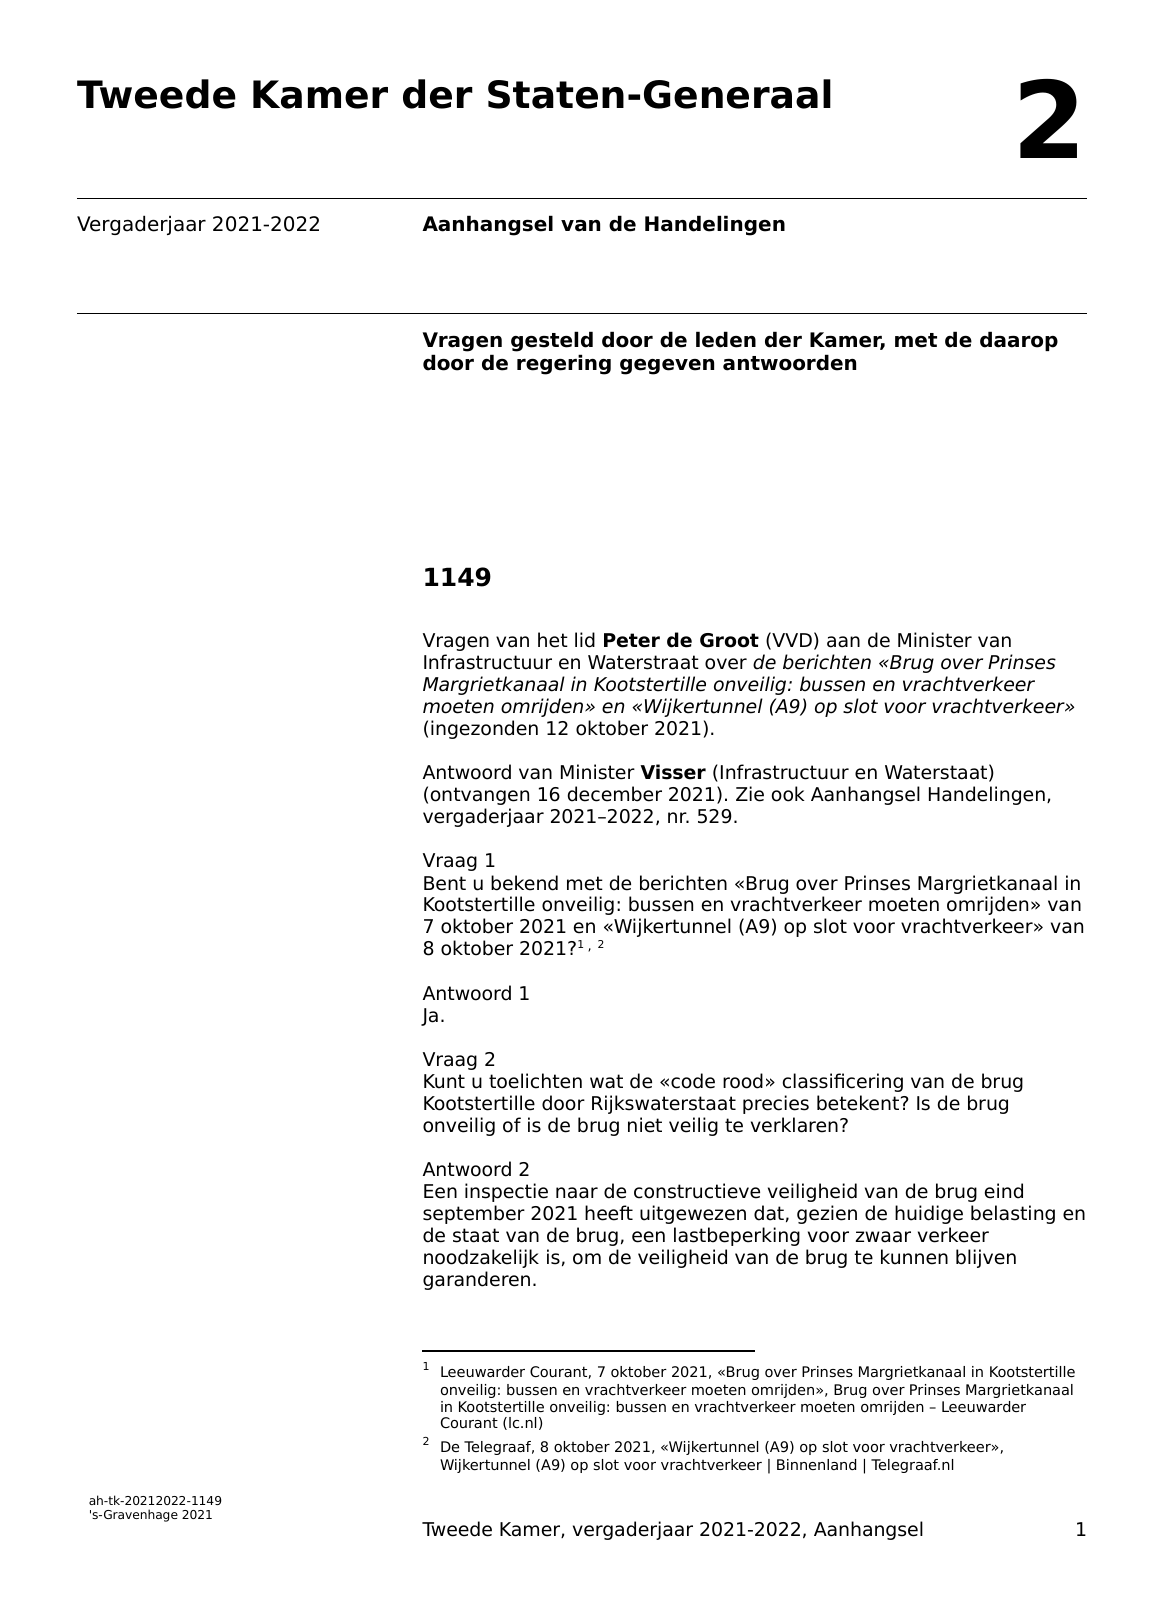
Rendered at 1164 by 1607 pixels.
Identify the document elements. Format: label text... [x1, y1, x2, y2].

text De Telegraaf, 8 oktober 2021, «Wijkertunnel (A9) op slot voor vrachtverkeer», Wijkertunnel (A9) op slot voor vrachtverkeer | Binnenland | Telegraaf.nl [422, 1435, 1087, 1474]
table_header Tweede Kamer der Staten-Generaal [77, 59, 886, 198]
text Antwoord van Minister Visser (Infrastructuur en Waterstaat) (ontvangen 16 december 2021). Zie ook Aanhangsel Handelingen, vergaderjaar 2021–2022, nr. 529. [422, 762, 1087, 828]
table_cell Aanhangsel van de Handelingen [422, 199, 1087, 313]
table_cell Vragen gesteld door de leden der Kamer, met de daarop door de regering gegeven antwoorden [422, 314, 1087, 375]
text Leeuwarder Courant, 7 oktober 2021, «Brug over Prinses Margrietkanaal in Kootstertille onveilig: bussen en vrachtverkeer moeten omrijden», Brug over Prinses Margrietkanaal in Kootstertille onveilig: bussen en vrachtverkeer moeten omrijden – Leeuwarder Courant (lc.nl) [422, 1360, 1087, 1432]
text Vraag 2 [422, 1049, 1087, 1071]
text Bent u bekend met de berichten «Brug over Prinses Margrietkanaal in Kootstertille onveilig: bussen en vrachtverkeer moeten omrijden» van 7 oktober 2021 en «Wijkertunnel (A9) op slot voor vrachtverkeer» van 8 oktober 2021?, [422, 872, 1087, 960]
text Vragen van het lid Peter de Groot (VVD) aan de Minister van Infrastructuur en Waterstraat over de berichten «Brug over Prinses Margrietkanaal in Kootstertille onveilig: bussen en vrachtverkeer moeten omrijden» en «Wijkertunnel (A9) op slot voor vrachtverkeer» (ingezonden 12 oktober 2021). [422, 630, 1087, 740]
text Een inspectie naar de constructieve veiligheid van de brug eind september 2021 heeft uitgewezen dat, gezien de huidige belasting en de staat van de brug, een lastbeperking voor zwaar verkeer noodzakelijk is, om de veiligheid van de brug te kunnen blijven garanderen. [422, 1181, 1087, 1291]
table_header 2 [886, 59, 1087, 198]
text Antwoord 2 [422, 1159, 1087, 1181]
text 1149 [422, 563, 1087, 592]
text Kunt u toelichten wat de «code rood» classificering van de brug Kootstertille door Rijkswaterstaat precies betekent? Is de brug onveilig of is de brug niet veilig te verklaren? [422, 1071, 1087, 1137]
text 's-Gravenhage 2021 [88, 1508, 323, 1522]
table_cell [77, 314, 422, 375]
table_cell Vergaderjaar 2021-2022 [77, 199, 422, 313]
text ah-tk-20212022-1149 [88, 1494, 323, 1508]
text Ja. [422, 1004, 1087, 1026]
text Antwoord 1 [422, 982, 1087, 1004]
text Vraag 1 [422, 850, 1087, 872]
